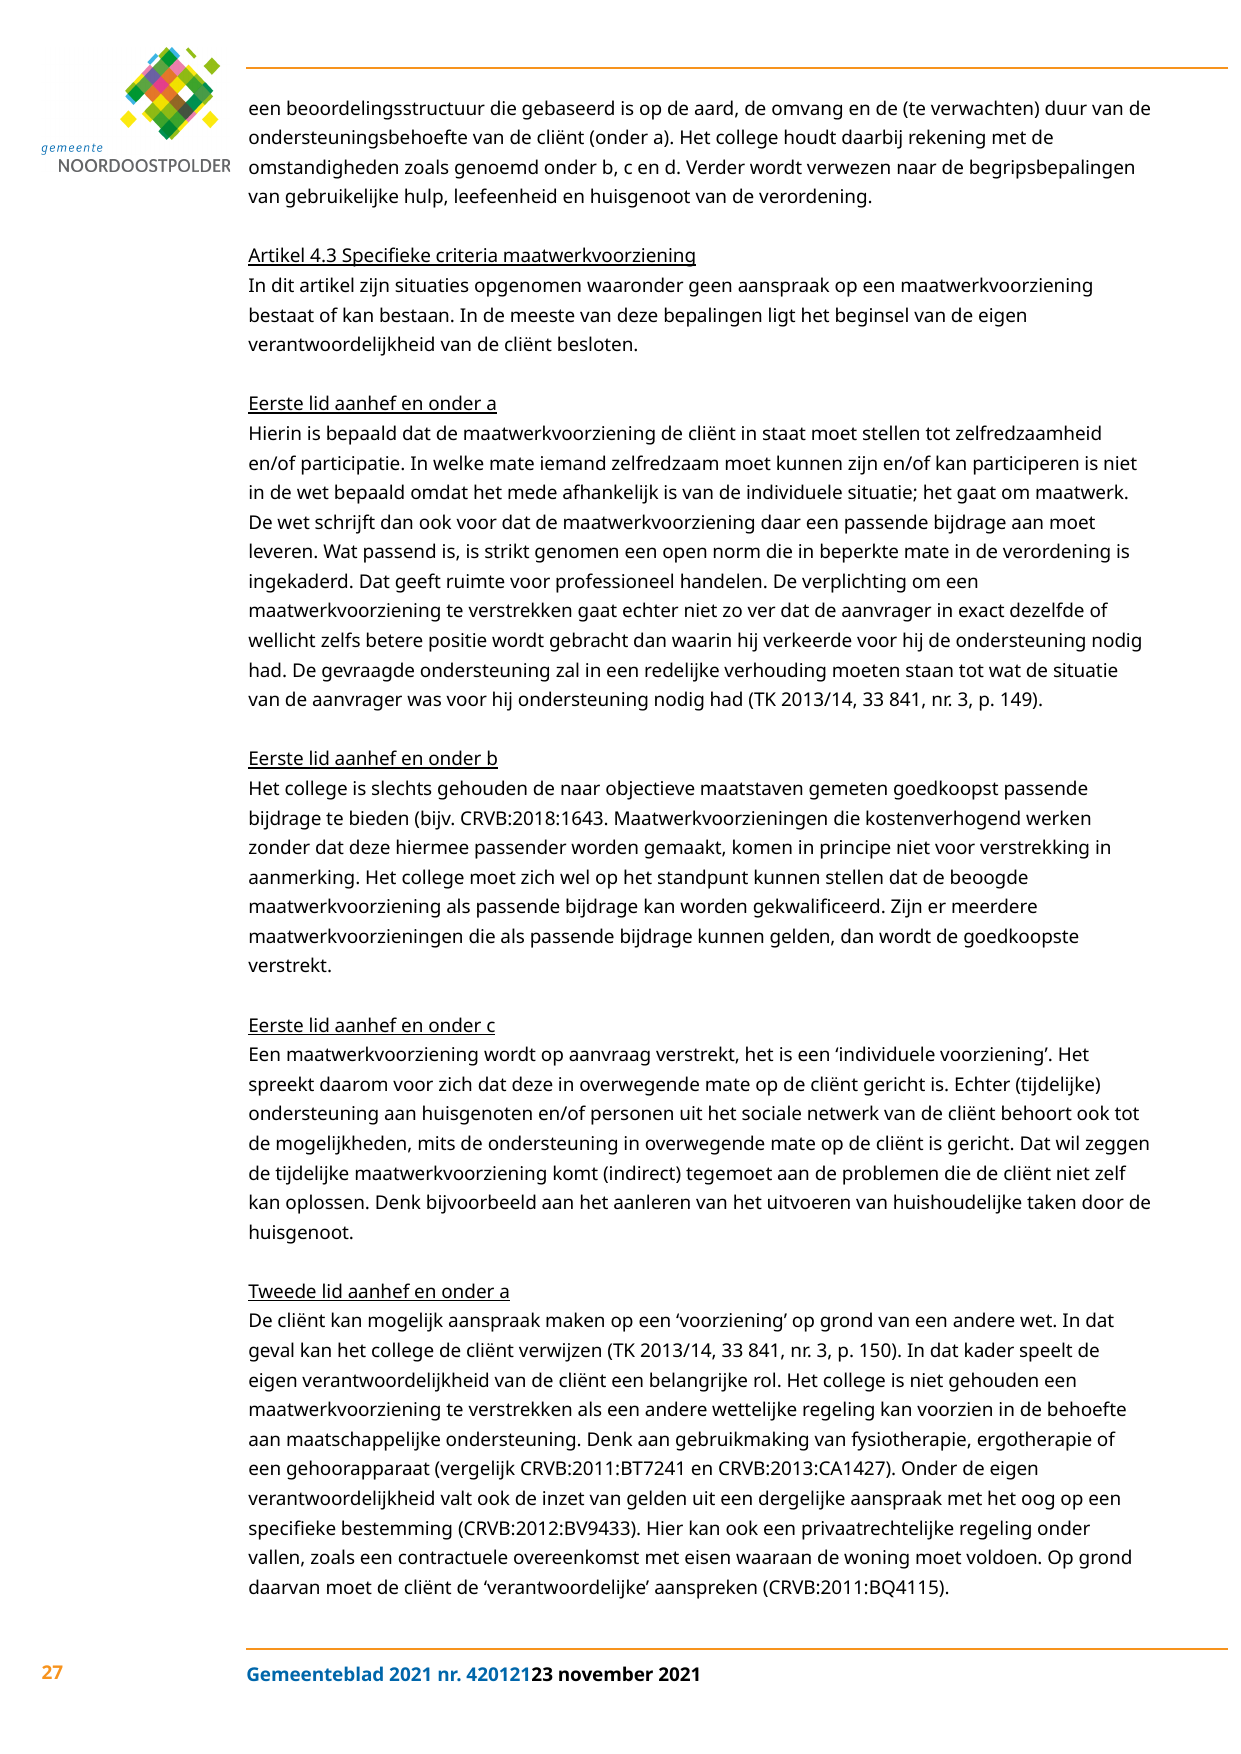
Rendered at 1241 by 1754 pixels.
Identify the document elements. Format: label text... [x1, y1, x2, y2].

text Tweede lid aanhef en onder a [248, 1278, 1152, 1304]
text De cliënt kan mogelijk aanspraak maken op een ‘voorziening’ op grond van een andere wet. In dat geval kan het college de cliënt verwijzen (TK 2013/14, 33 841, nr. 3, p. 150). In dat kader speelt de eigen verantwoordelijkheid van de cliënt een belangrijke rol. Het college is niet gehouden een maatwerkvoorziening te verstrekken als een andere wettelijke regeling kan voorzien in de behoefte aan maatschappelijke ondersteuning. Denk aan gebruikmaking van fysiotherapie, ergotherapie of een gehoorapparaat (vergelijk CRVB:2011:BT7241 en CRVB:2013:CA1427). Onder de eigen verantwoordelijkheid valt ook de inzet van gelden uit een dergelijke aanspraak met het oog op een specifieke bestemming (CRVB:2012:BV9433). Hier kan ook een privaatrechtelijke regeling onder vallen, zoals een contractuele overeenkomst met eisen waaraan de woning moet voldoen. Op grond daarvan moet de cliënt de ‘verantwoordelijke’ aanspreken (CRVB:2011:BQ4115). [248, 1308, 1152, 1600]
text Het college is slechts gehouden de naar objectieve maatstaven gemeten goedkoopst passende bijdrage te bieden (bijv. CRVB:2018:1643. Maatwerkvoorzieningen die kostenverhogend werken zonder dat deze hiermee passender worden gemaakt, komen in principe niet voor verstrekking in aanmerking. Het college moet zich wel op het standpunt kunnen stellen dat de beoogde maatwerkvoorziening als passende bijdrage kan worden gekwalificeerd. Zijn er meerdere maatwerkvoorzieningen die als passende bijdrage kunnen gelden, dan wordt de goedkoopste verstrekt. [248, 775, 1152, 978]
text Eerste lid aanhef en onder c [248, 1012, 1152, 1038]
text Hierin is bepaald dat de maatwerkvoorziening de cliënt in staat moet stellen tot zelfredzaamheid en/of participatie. In welke mate iemand zelfredzaam moet kunnen zijn en/of kan participeren is niet in de wet bepaald omdat het mede afhankelijk is van de individuele situatie; het gaat om maatwerk. De wet schrijft dan ook voor dat de maatwerkvoorziening daar een passende bijdrage aan moet leveren. Wat passend is, is strikt genomen een open norm die in beperkte mate in de verordening is ingekaderd. Dat geeft ruimte voor professioneel handelen. De verplichting om een maatwerkvoorziening te verstrekken gaat echter niet zo ver dat de aanvrager in exact dezelfde of wellicht zelfs betere positie wordt gebracht dan waarin hij verkeerde voor hij de ondersteuning nodig had. De gevraagde ondersteuning zal in een redelijke verhouding moeten staan tot wat de situatie van de aanvrager was voor hij ondersteuning nodig had (TK 2013/14, 33 841, nr. 3, p. 149). [248, 420, 1152, 712]
text Artikel 4.3 Specifieke criteria maatwerkvoorziening [248, 243, 1152, 268]
text Eerste lid aanhef en onder a [248, 391, 1152, 416]
picture [41, 47, 231, 172]
text Eerste lid aanhef en onder b [248, 746, 1152, 771]
text een beoordelingsstructuur die gebaseerd is op de aard, de omvang en de (te verwachten) duur van de ondersteuningsbehoefte van de cliënt (onder a). Het college houdt daarbij rekening met de omstandigheden zoals genoemd onder b, c en d. Verder wordt verwezen naar de begripsbepalingen van gebruikelijke hulp, leefeenheid en huisgenoot van de verordening. [248, 95, 1152, 209]
text Een maatwerkvoorziening wordt op aanvraag verstrekt, het is een ‘individuele voorziening’. Het spreekt daarom voor zich dat deze in overwegende mate op de cliënt gericht is. Echter (tijdelijke) ondersteuning aan huisgenoten en/of personen uit het sociale netwerk van de cliënt behoort ook tot de mogelijkheden, mits de ondersteuning in overwegende mate op de cliënt is gericht. Dat wil zeggen de tijdelijke maatwerkvoorziening komt (indirect) tegemoet aan de problemen die de cliënt niet zelf kan oplossen. Denk bijvoorbeeld aan het aanleren van het uitvoeren van huishoudelijke taken door de huisgenoot. [248, 1041, 1152, 1245]
text In dit artikel zijn situaties opgenomen waaronder geen aanspraak op een maatwerkvoorziening bestaat of kan bestaan. In de meeste van deze bepalingen ligt het beginsel van de eigen verantwoordelijkheid van de cliënt besloten. [248, 272, 1152, 357]
